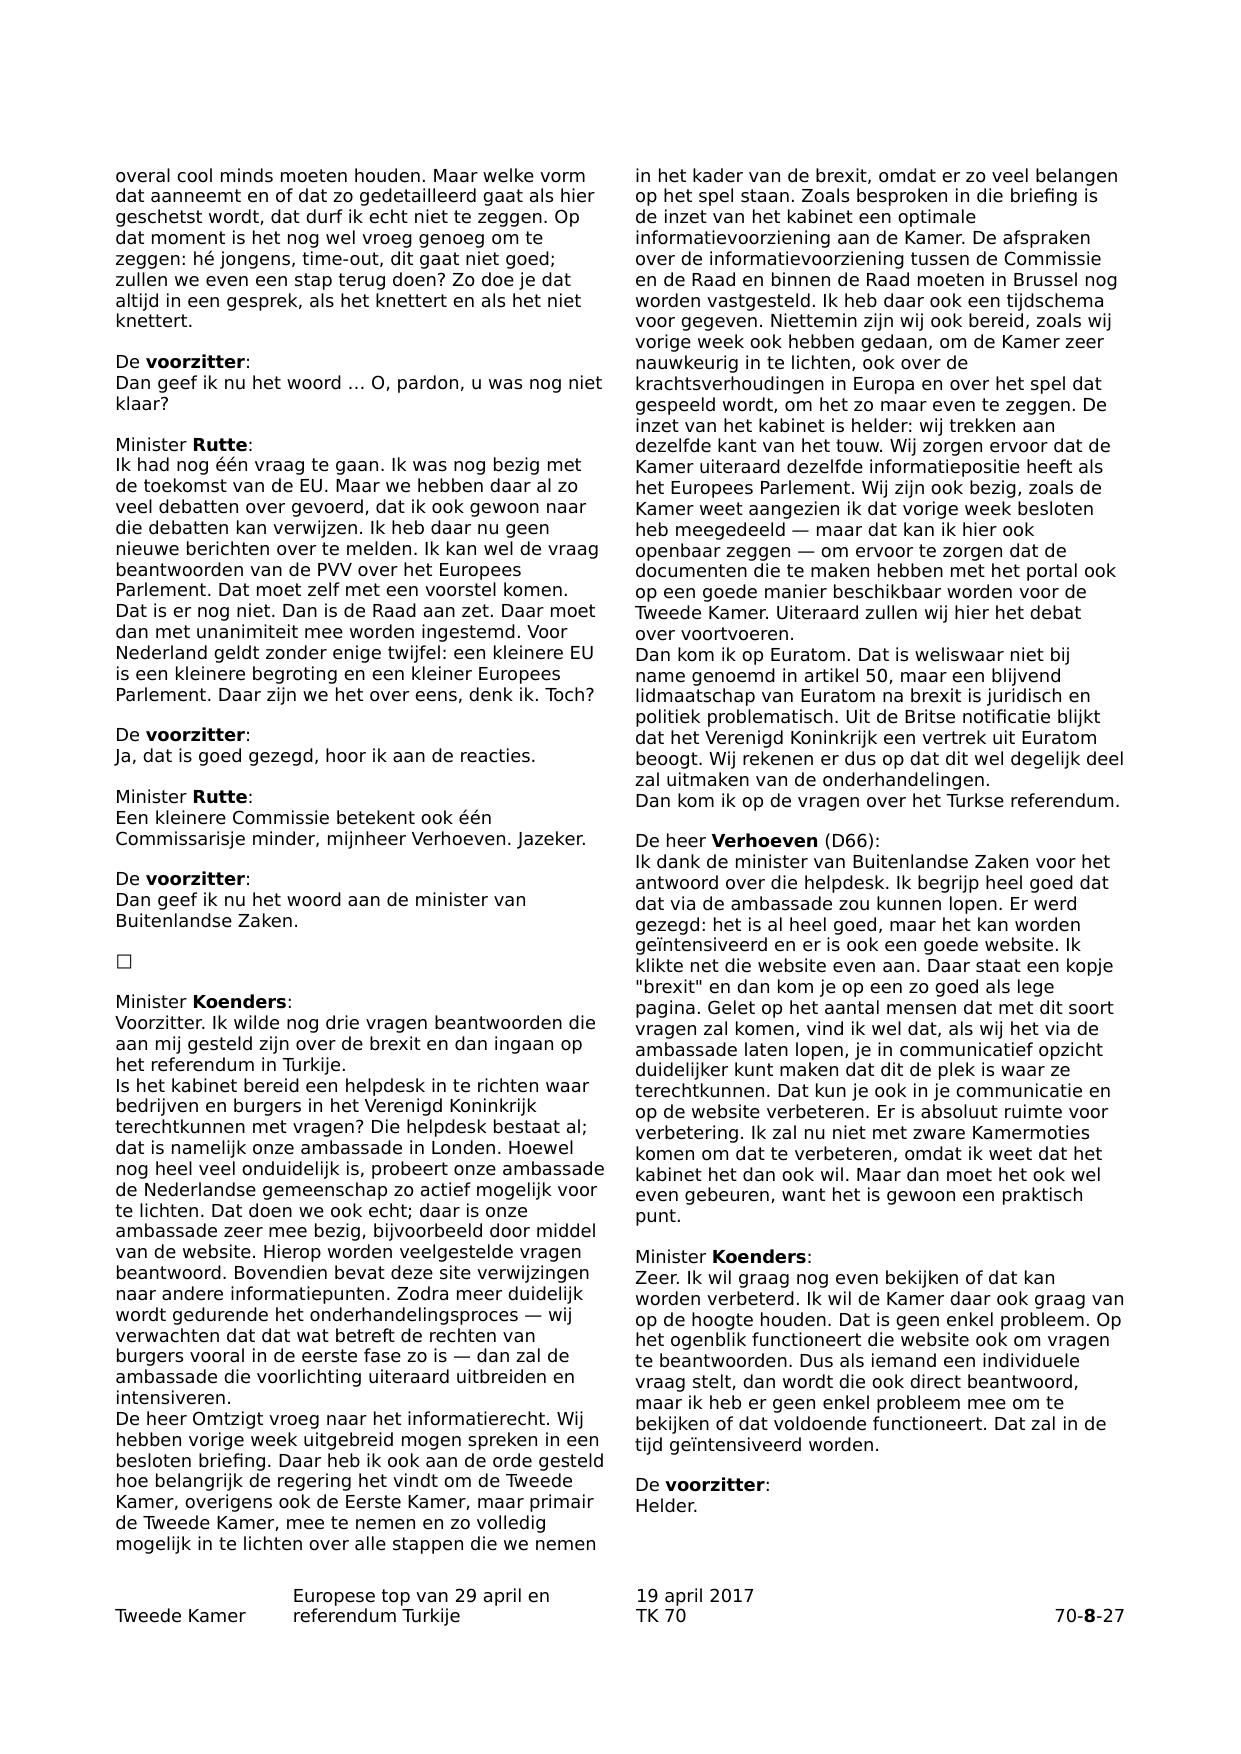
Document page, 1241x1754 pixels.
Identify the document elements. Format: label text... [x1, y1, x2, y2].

text Helder. [635, 1496, 1125, 1517]
text Minister Rutte: [115, 787, 605, 807]
text Voorzitter. Ik wilde nog drie vragen beantwoorden die aan mij gesteld zijn over de brexit en dan ingaan op het referendum in Turkije. [115, 1013, 605, 1075]
text Is het kabinet bereid een helpdesk in te richten waar bedrijven en burgers in het Verenigd Koninkrijk terechtkunnen met vragen? Die helpdesk bestaat al; dat is namelijk onze ambassade in Londen. Hoewel nog heel veel onduidelijk is, probeert onze ambassade de Nederlandse gemeenschap zo actief mogelijk voor te lichten. Dat doen we ook echt; daar is onze ambassade zeer mee bezig, bijvoorbeeld door middel van de website. Hierop worden veelgestelde vragen beantwoord. Bovendien bevat deze site verwijzingen naar andere informatiepunten. Zodra meer duidelijk wordt gedurende het onderhandelingsproces — wij verwachten dat dat wat betreft de rechten van burgers vooral in de eerste fase zo is — dan zal de ambassade die voorlichting uiteraard uitbreiden en intensiveren. [115, 1075, 605, 1409]
text De voorzitter: [115, 869, 605, 890]
text ⬜ [115, 951, 605, 972]
text in het kader van de brexit, omdat er zo veel belangen op het spel staan. Zoals besproken in die briefing is de inzet van het kabinet een optimale informatievoorziening aan de Kamer. De afspraken over de informatievoorziening tussen de Commissie en de Raad en binnen de Raad moeten in Brussel nog worden vastgesteld. Ik heb daar ook een tijdschema voor gegeven. Niettemin zijn wij ook bereid, zoals wij vorige week ook hebben gedaan, om de Kamer zeer nauwkeurig in te lichten, ook over de krachtsverhoudingen in Europa en over het spel dat gespeeld wordt, om het zo maar even te zeggen. De inzet van het kabinet is helder: wij trekken aan dezelfde kant van het touw. Wij zorgen ervoor dat de Kamer uiteraard dezelfde informatiepositie heeft als het Europees Parlement. Wij zijn ook bezig, zoals de Kamer weet aangezien ik dat vorige week besloten heb meegedeeld — maar dat kan ik hier ook openbaar zeggen — om ervoor te zorgen dat de documenten die te maken hebben met het portal ook op een goede manier beschikbaar worden voor de Tweede Kamer. Uiteraard zullen wij hier het debat over voortvoeren. [635, 165, 1125, 644]
text Ik had nog één vraag te gaan. Ik was nog bezig met de toekomst van de EU. Maar we hebben daar al zo veel debatten over gevoerd, dat ik ook gewoon naar die debatten kan verwijzen. Ik heb daar nu geen nieuwe berichten over te melden. Ik kan wel de vraag beantwoorden van de PVV over het Europees Parlement. Dat moet zelf met een voorstel komen. Dat is er nog niet. Dan is de Raad aan zet. Daar moet dan met unanimiteit mee worden ingestemd. Voor Nederland geldt zonder enige twijfel: een kleinere EU is een kleinere begroting en een kleiner Europees Parlement. Daar zijn we het over eens, denk ik. Toch? [115, 455, 605, 705]
text Ik dank de minister van Buitenlandse Zaken voor het antwoord over die helpdesk. Ik begrijp heel goed dat dat via de ambassade zou kunnen lopen. Er werd gezegd: het is al heel goed, maar het kan worden geïntensiveerd en er is ook een goede website. Ik klikte net die website even aan. Daar staat een kopje "brexit" en dan kom je op een zo goed als lege pagina. Gelet op het aantal mensen dat met dit soort vragen zal komen, vind ik wel dat, als wij het via de ambassade laten lopen, je in communicatief opzicht duidelijker kunt maken dat dit de plek is waar ze terechtkunnen. Dat kun je ook in je communicatie en op de website verbeteren. Er is absoluut ruimte voor verbetering. Ik zal nu niet met zware Kamermoties komen om dat te verbeteren, omdat ik weet dat het kabinet het dan ook wil. Maar dan moet het ook wel even gebeuren, want het is gewoon een praktisch punt. [635, 852, 1125, 1227]
text Dan kom ik op Euratom. Dat is weliswaar niet bij name genoemd in artikel 50, maar een blijvend lidmaatschap van Euratom na brexit is juridisch en politiek problematisch. Uit de Britse notificatie blijkt dat het Verenigd Koninkrijk een vertrek uit Euratom beoogt. Wij rekenen er dus op dat dit wel degelijk deel zal uitmaken van de onderhandelingen. [635, 644, 1125, 790]
text overal cool minds moeten houden. Maar welke vorm dat aanneemt en of dat zo gedetailleerd gaat als hier geschetst wordt, dat durf ik echt niet te zeggen. Op dat moment is het nog wel vroeg genoeg om te zeggen: hé jongens, time-out, dit gaat niet goed; zullen we even een stap terug doen? Zo doe je dat altijd in een gesprek, als het knettert en als het niet knettert. [115, 165, 605, 332]
text Zeer. Ik wil graag nog even bekijken of dat kan worden verbeterd. Ik wil de Kamer daar ook graag van op de hoogte houden. Dat is geen enkel probleem. Op het ogenblik functioneert die website ook om vragen te beantwoorden. Dus als iemand een individuele vraag stelt, dan wordt die ook direct beantwoord, maar ik heb er geen enkel probleem mee om te bekijken of dat voldoende functioneert. Dat zal in de tijd geïntensiveerd worden. [635, 1268, 1125, 1455]
text Ja, dat is goed gezegd, hoor ik aan de reacties. [115, 746, 605, 767]
text De voorzitter: [635, 1475, 1125, 1496]
text De voorzitter: [115, 352, 605, 373]
text Minister Koenders: [635, 1247, 1125, 1268]
text De voorzitter: [115, 725, 605, 746]
text Dan geef ik nu het woord aan de minister van Buitenlandse Zaken. [115, 890, 605, 931]
text Minister Rutte: [115, 434, 605, 455]
text Dan kom ik op de vragen over het Turkse referendum. [635, 790, 1125, 811]
text De heer Omtzigt vroeg naar het informatierecht. Wij hebben vorige week uitgebreid mogen spreken in een besloten briefing. Daar heb ik ook aan de orde gesteld hoe belangrijk de regering het vindt om de Tweede Kamer, overigens ook de Eerste Kamer, maar primair de Tweede Kamer, mee te nemen en zo volledig mogelijk in te lichten over alle stappen die we nemen [115, 1409, 605, 1554]
text De heer Verhoeven (D66): [635, 831, 1125, 852]
text Een kleinere Commissie betekent ook één Commissarisje minder, mijnheer Verhoeven. Jazeker. [115, 807, 605, 849]
text Minister Koenders: [115, 992, 605, 1013]
text Dan geef ik nu het woord … O, pardon, u was nog niet klaar? [115, 373, 605, 414]
